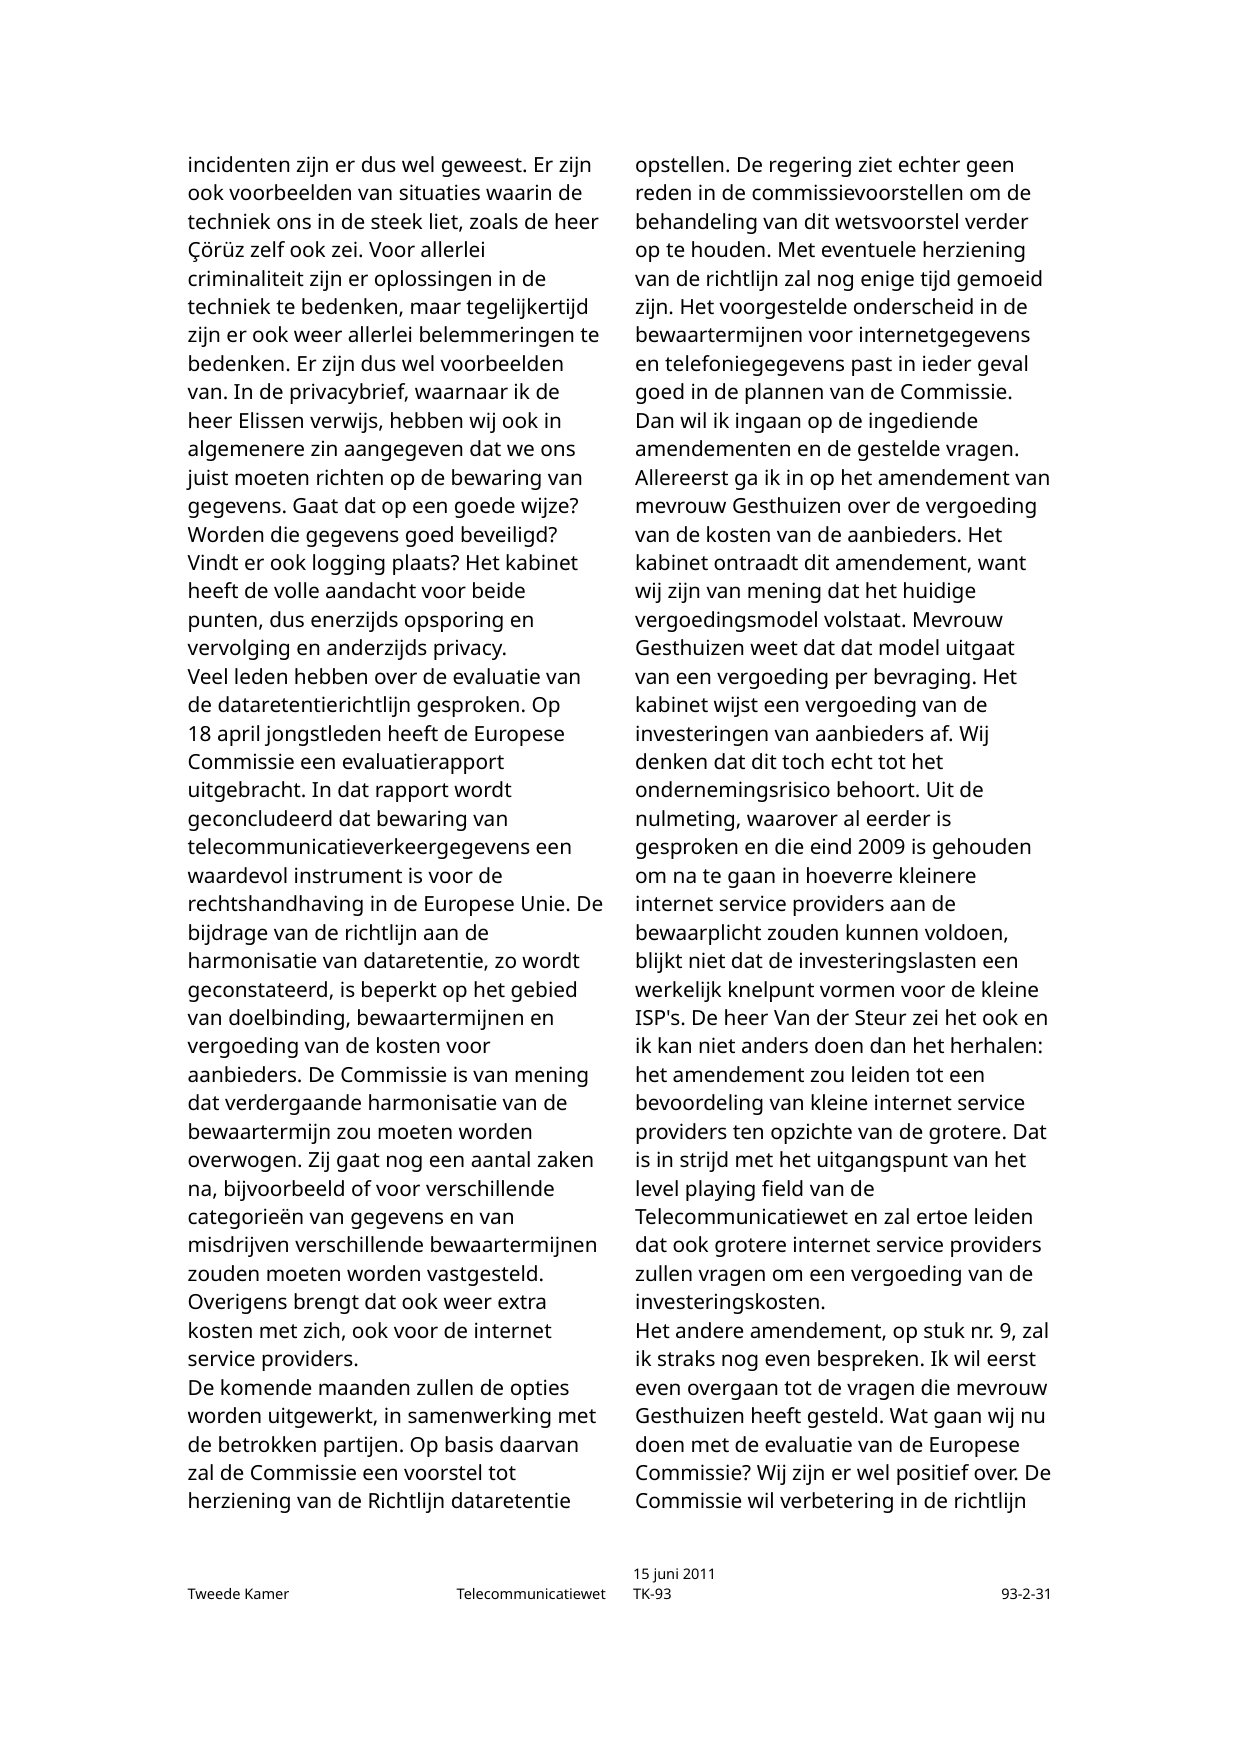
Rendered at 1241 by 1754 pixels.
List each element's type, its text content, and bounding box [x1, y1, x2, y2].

text De komende maanden zullen de opties worden uitgewerkt, in samenwerking met de betrokken partijen. Op basis daarvan zal de Commissie een voorstel tot herziening van de Richtlijn dataretentie [187, 1373, 605, 1515]
text incidenten zijn er dus wel geweest. Er zijn ook voorbeelden van situaties waarin de techniek ons in de steek liet, zoals de heer Çörüz zelf ook zei. Voor allerlei criminaliteit zijn er oplossingen in de techniek te bedenken, maar tegelijkertijd zijn er ook weer allerlei belemmeringen te bedenken. Er zijn dus wel voorbeelden van. In de privacybrief, waarnaar ik de heer Elissen verwijs, hebben wij ook in algemenere zin aangegeven dat we ons juist moeten richten op de bewaring van gegevens. Gaat dat op een goede wijze? Worden die gegevens goed beveiligd? Vindt er ook logging plaats? Het kabinet heeft de volle aandacht voor beide punten, dus enerzijds opsporing en vervolging en anderzijds privacy. [187, 150, 605, 662]
text Veel leden hebben over de evaluatie van de dataretentierichtlijn gesproken. Op 18 april jongstleden heeft de Europese Commissie een evaluatierapport uitgebracht. In dat rapport wordt geconcludeerd dat bewaring van telecommunicatieverkeergegevens een waardevol instrument is voor de rechtshandhaving in de Europese Unie. De bijdrage van de richtlijn aan de harmonisatie van dataretentie, zo wordt geconstateerd, is beperkt op het gebied van doelbinding, bewaartermijnen en vergoeding van de kosten voor aanbieders. De Commissie is van mening dat verdergaande harmonisatie van de bewaartermijn zou moeten worden overwogen. Zij gaat nog een aantal zaken na, bijvoorbeeld of voor verschillende categorieën van gegevens en van misdrijven verschillende bewaartermijnen zouden moeten worden vastgesteld. Overigens brengt dat ook weer extra kosten met zich, ook voor de internet service providers. [187, 662, 605, 1373]
text opstellen. De regering ziet echter geen reden in de commissievoorstellen om de behandeling van dit wetsvoorstel verder op te houden. Met eventuele herziening van de richtlijn zal nog enige tijd gemoeid zijn. Het voorgestelde onderscheid in de bewaartermijnen voor internetgegevens en telefoniegegevens past in ieder geval goed in de plannen van de Commissie. [635, 150, 1053, 406]
text Het andere amendement, op stuk nr. 9, zal ik straks nog even bespreken. Ik wil eerst even overgaan tot de vragen die mevrouw Gesthuizen heeft gesteld. Wat gaan wij nu doen met de evaluatie van de Europese Commissie? Wij zijn er wel positief over. De Commissie wil verbetering in de richtlijn [635, 1316, 1053, 1515]
text Dan wil ik ingaan op de ingediende amendementen en de gestelde vragen. Allereerst ga ik in op het amendement van mevrouw Gesthuizen over de vergoeding van de kosten van de aanbieders. Het kabinet ontraadt dit amendement, want wij zijn van mening dat het huidige vergoedingsmodel volstaat. Mevrouw Gesthuizen weet dat dat model uitgaat van een vergoeding per bevraging. Het kabinet wijst een vergoeding van de investeringen van aanbieders af. Wij denken dat dit toch echt tot het ondernemingsrisico behoort. Uit de nulmeting, waarover al eerder is gesproken en die eind 2009 is gehouden om na te gaan in hoeverre kleinere internet service providers aan de bewaarplicht zouden kunnen voldoen, blijkt niet dat de investeringslasten een werkelijk knelpunt vormen voor de kleine ISP's. De heer Van der Steur zei het ook en ik kan niet anders doen dan het herhalen: het amendement zou leiden tot een bevoordeling van kleine internet service providers ten opzichte van de grotere. Dat is in strijd met het uitgangspunt van het level playing field van de Telecommunicatiewet en zal ertoe leiden dat ook grotere internet service providers zullen vragen om een vergoeding van de investeringskosten. [635, 406, 1053, 1316]
